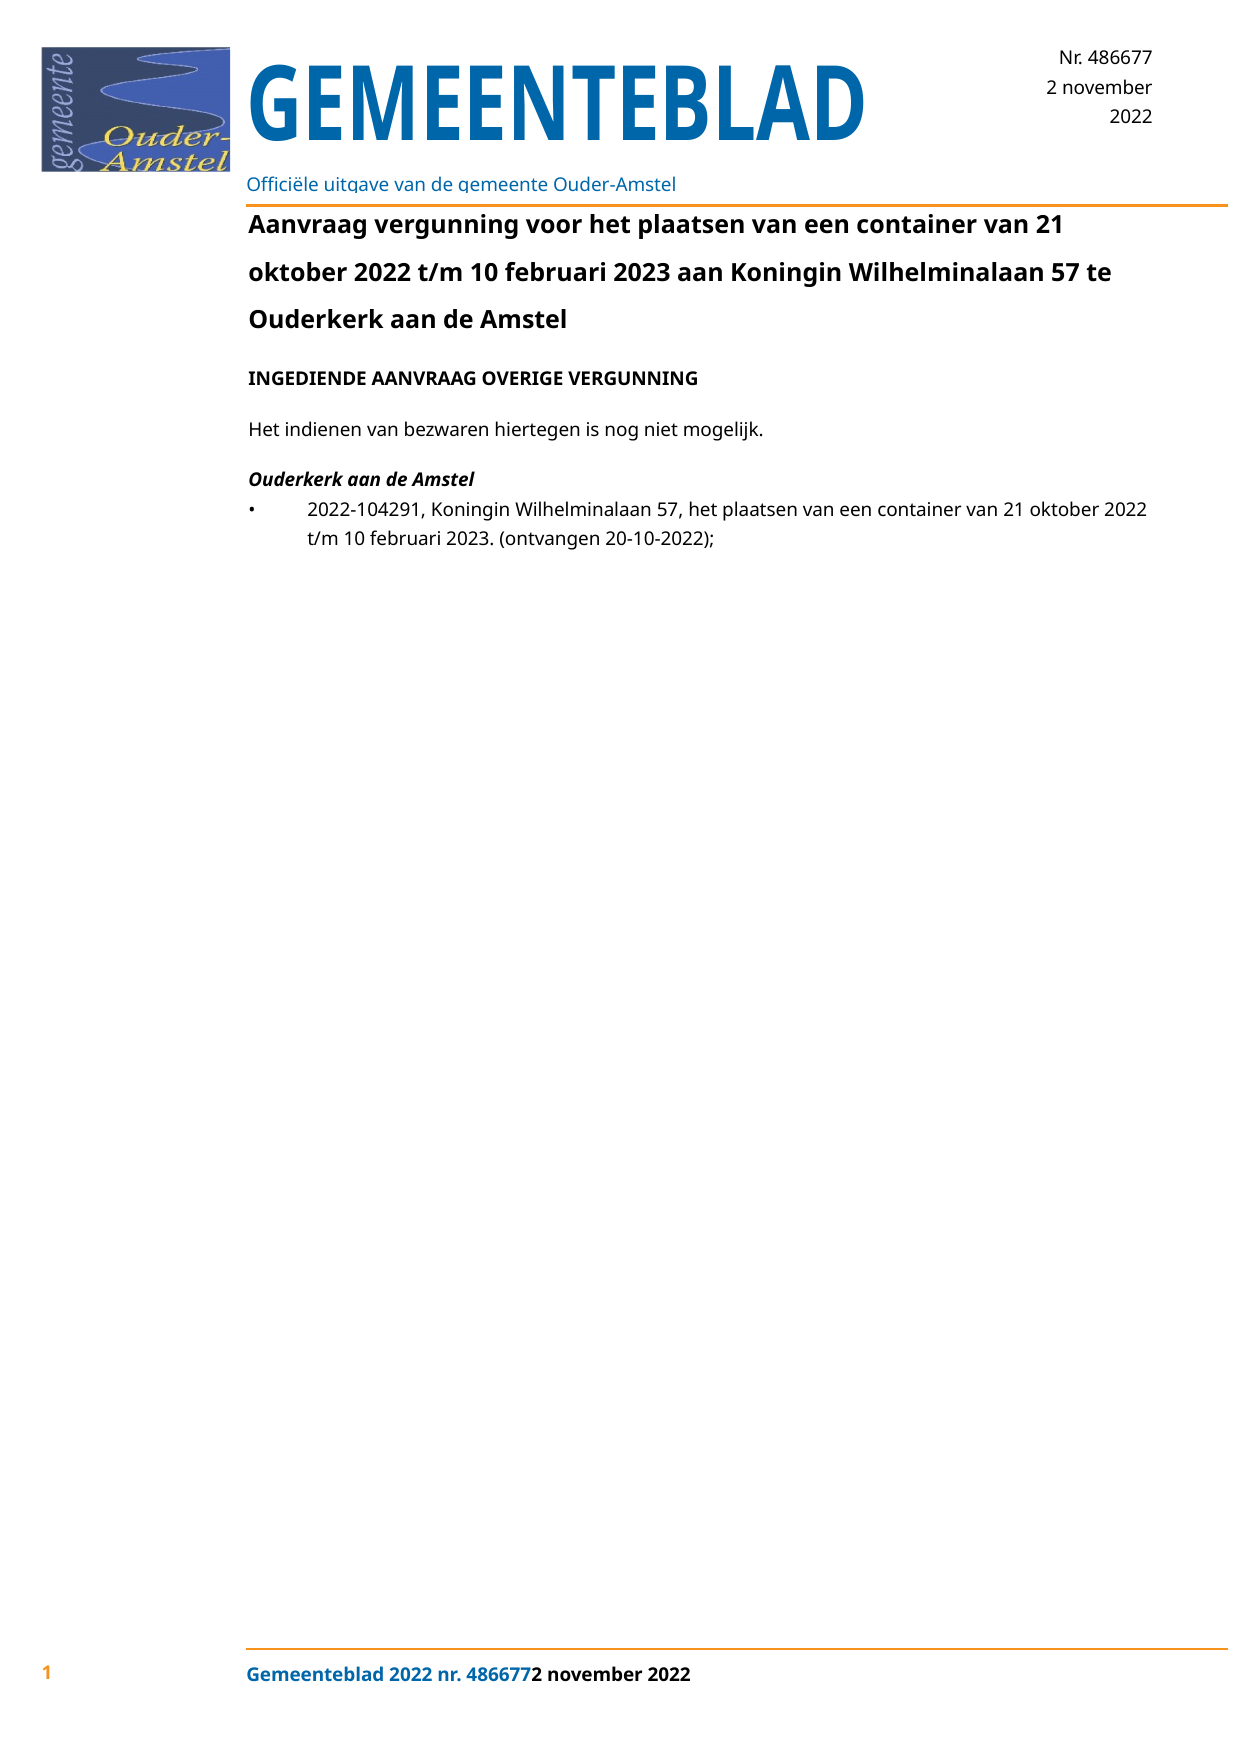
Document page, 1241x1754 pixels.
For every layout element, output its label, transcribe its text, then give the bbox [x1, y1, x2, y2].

text Aanvraag vergunning voor het plaatsen van een container van 21 oktober 2022 t/m 10 februari 2023 aan Koningin Wilhelminalaan 57 te Ouderkerk aan de Amstel [248, 207, 1152, 336]
text INGEDIENDE AANVRAAG OVERIGE VERGUNNING [248, 366, 1152, 391]
text Het indienen van bezwaren hiertegen is nog niet mogelijk. [248, 416, 1152, 442]
picture [41, 47, 231, 172]
list 2022-104291, Koningin Wilhelminalaan 57, het plaatsen van een container van 21 oktober 2022 t/m 10 februari 2023. (ontvangen 20-10-2022); [248, 496, 1152, 551]
text Ouderkerk aan de Amstel [248, 466, 1152, 492]
